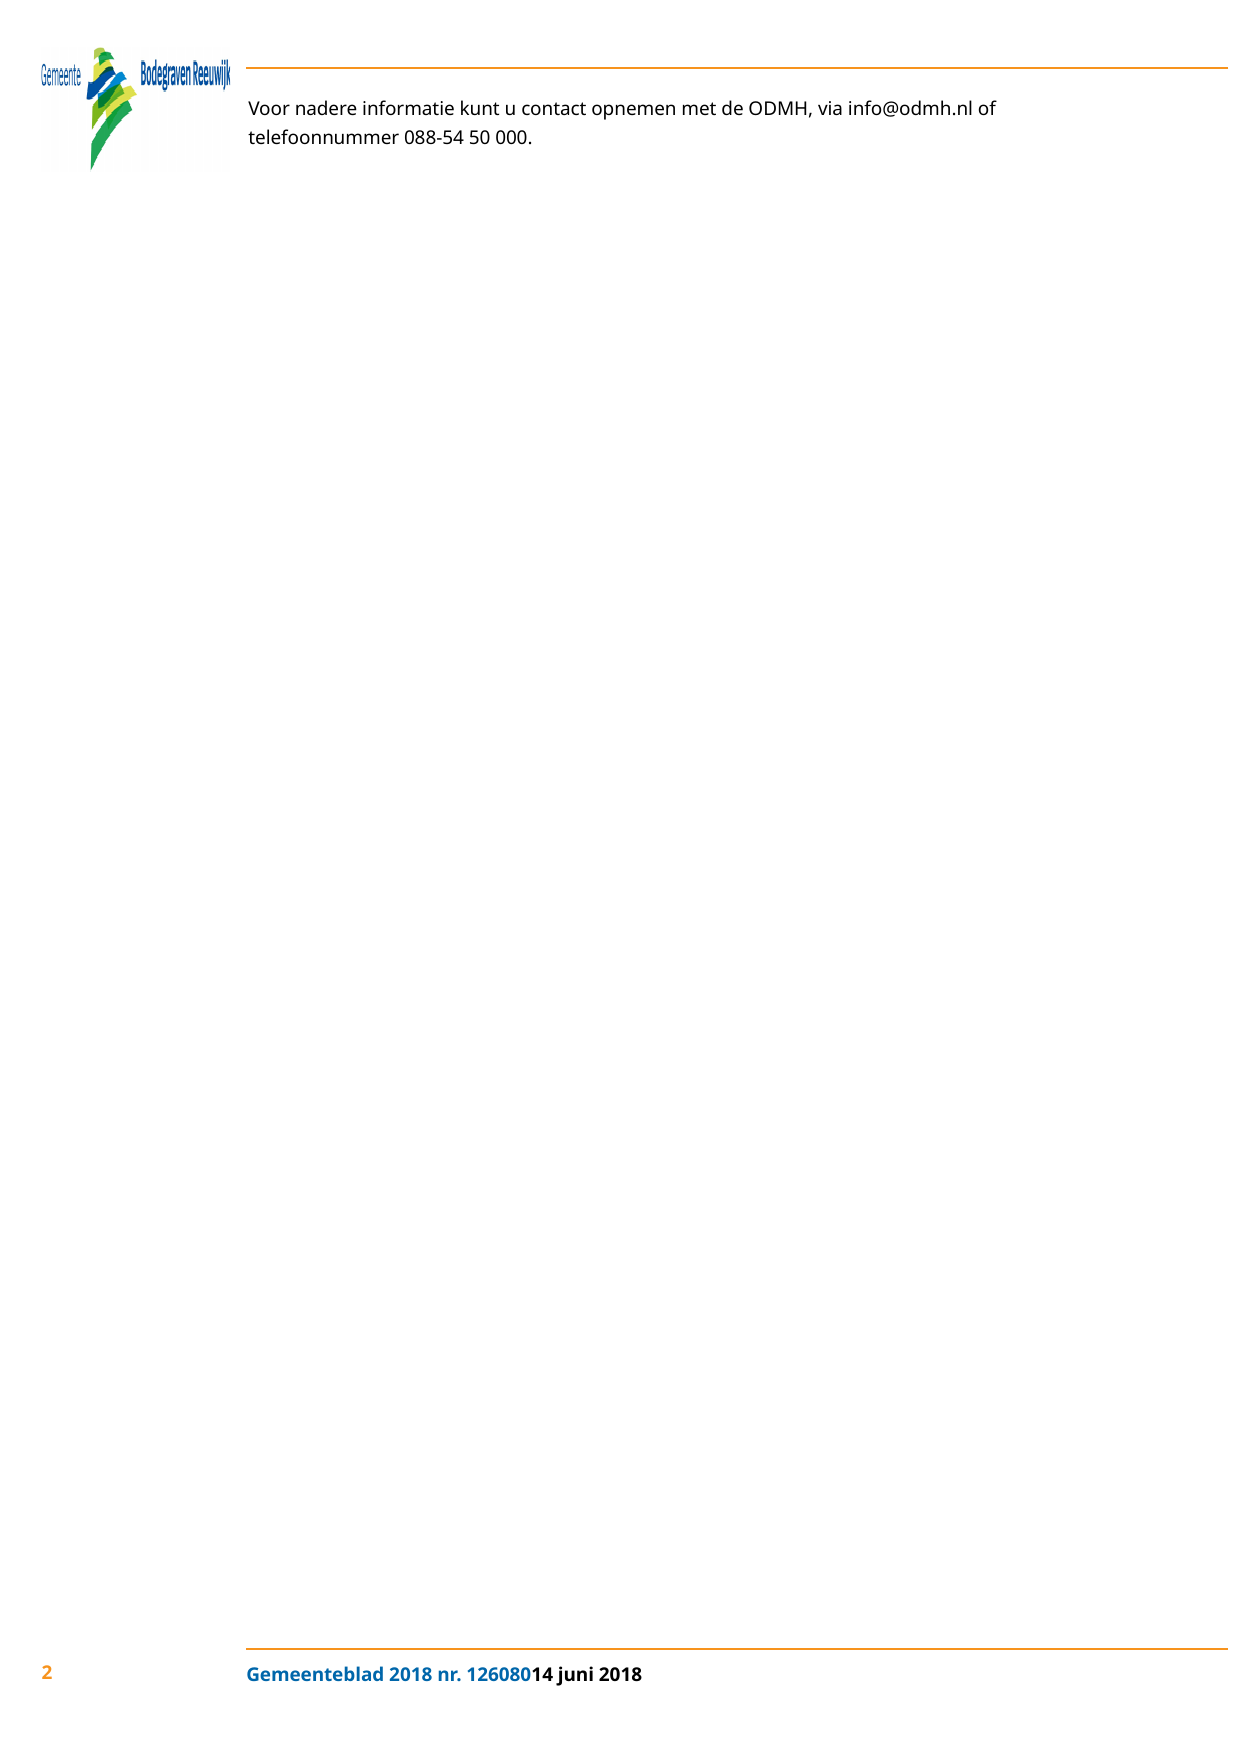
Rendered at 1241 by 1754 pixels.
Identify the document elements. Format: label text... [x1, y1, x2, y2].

text Voor nadere informatie kunt u contact opnemen met de ODMH, via info@odmh.nl of telefoonnummer 088-54 50 000. [248, 95, 1152, 150]
picture [41, 47, 231, 172]
